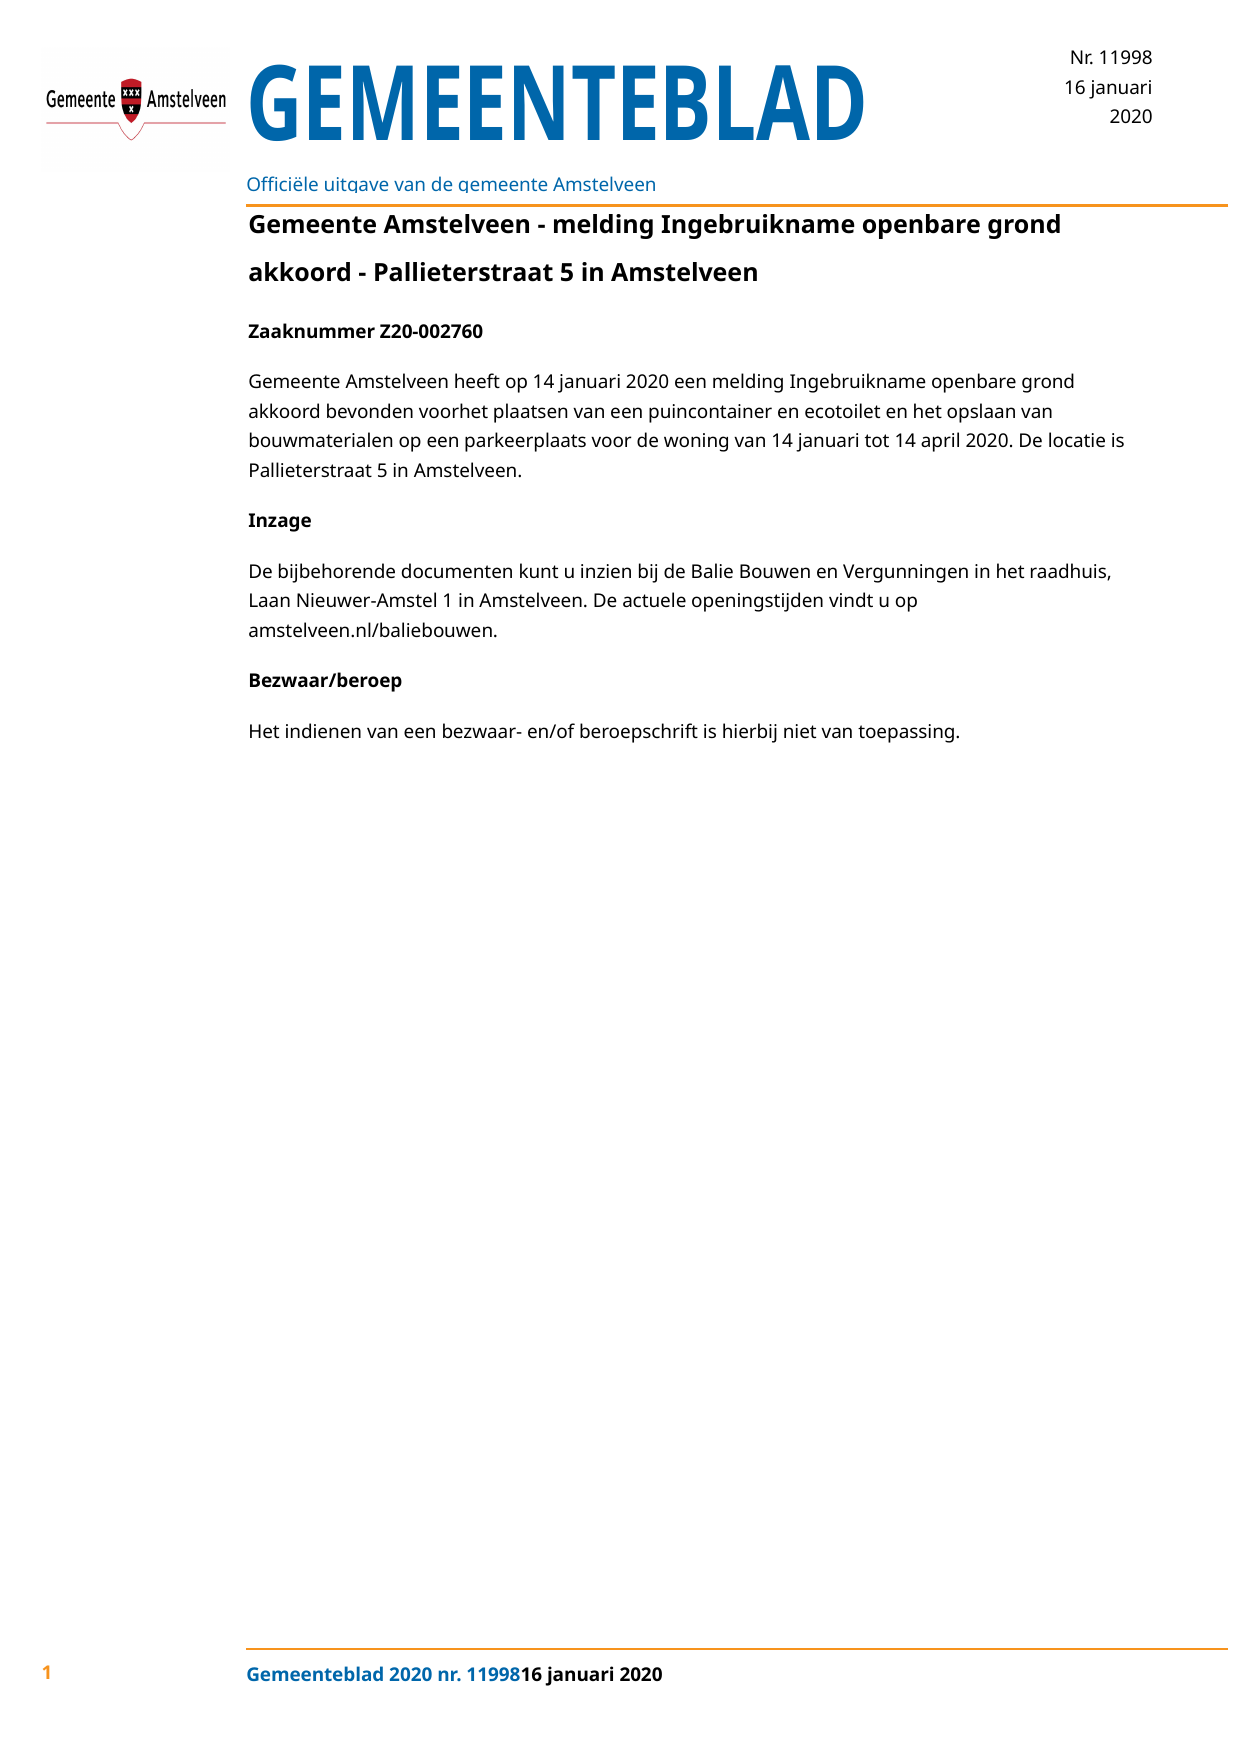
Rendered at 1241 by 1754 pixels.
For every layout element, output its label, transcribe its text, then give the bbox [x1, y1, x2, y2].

text Gemeente Amstelveen heeft op 14 januari 2020 een melding Ingebruikname openbare grond akkoord bevonden voorhet plaatsen van een puincontainer en ecotoilet en het opslaan van bouwmaterialen op een parkeerplaats voor de woning van 14 januari tot 14 april 2020. De locatie is Pallieterstraat 5 in Amstelveen. [248, 368, 1152, 483]
text Zaaknummer Z20-002760 [248, 318, 1152, 344]
text Bezwaar/beroep [248, 667, 1152, 693]
text Gemeente Amstelveen - melding Ingebruikname openbare grond akkoord - Pallieterstraat 5 in Amstelveen [248, 207, 1152, 288]
text Het indienen van een bezwaar- en/of beroepschrift is hierbij niet van toepassing. [248, 718, 1152, 744]
text Inzage [248, 507, 1152, 533]
text De bijbehorende documenten kunt u inzien bij de Balie Bouwen en Vergunningen in het raadhuis, Laan Nieuwer-Amstel 1 in Amstelveen. De actuele openingstijden vindt u op amstelveen.nl/baliebouwen. [248, 558, 1152, 643]
picture [41, 47, 231, 172]
